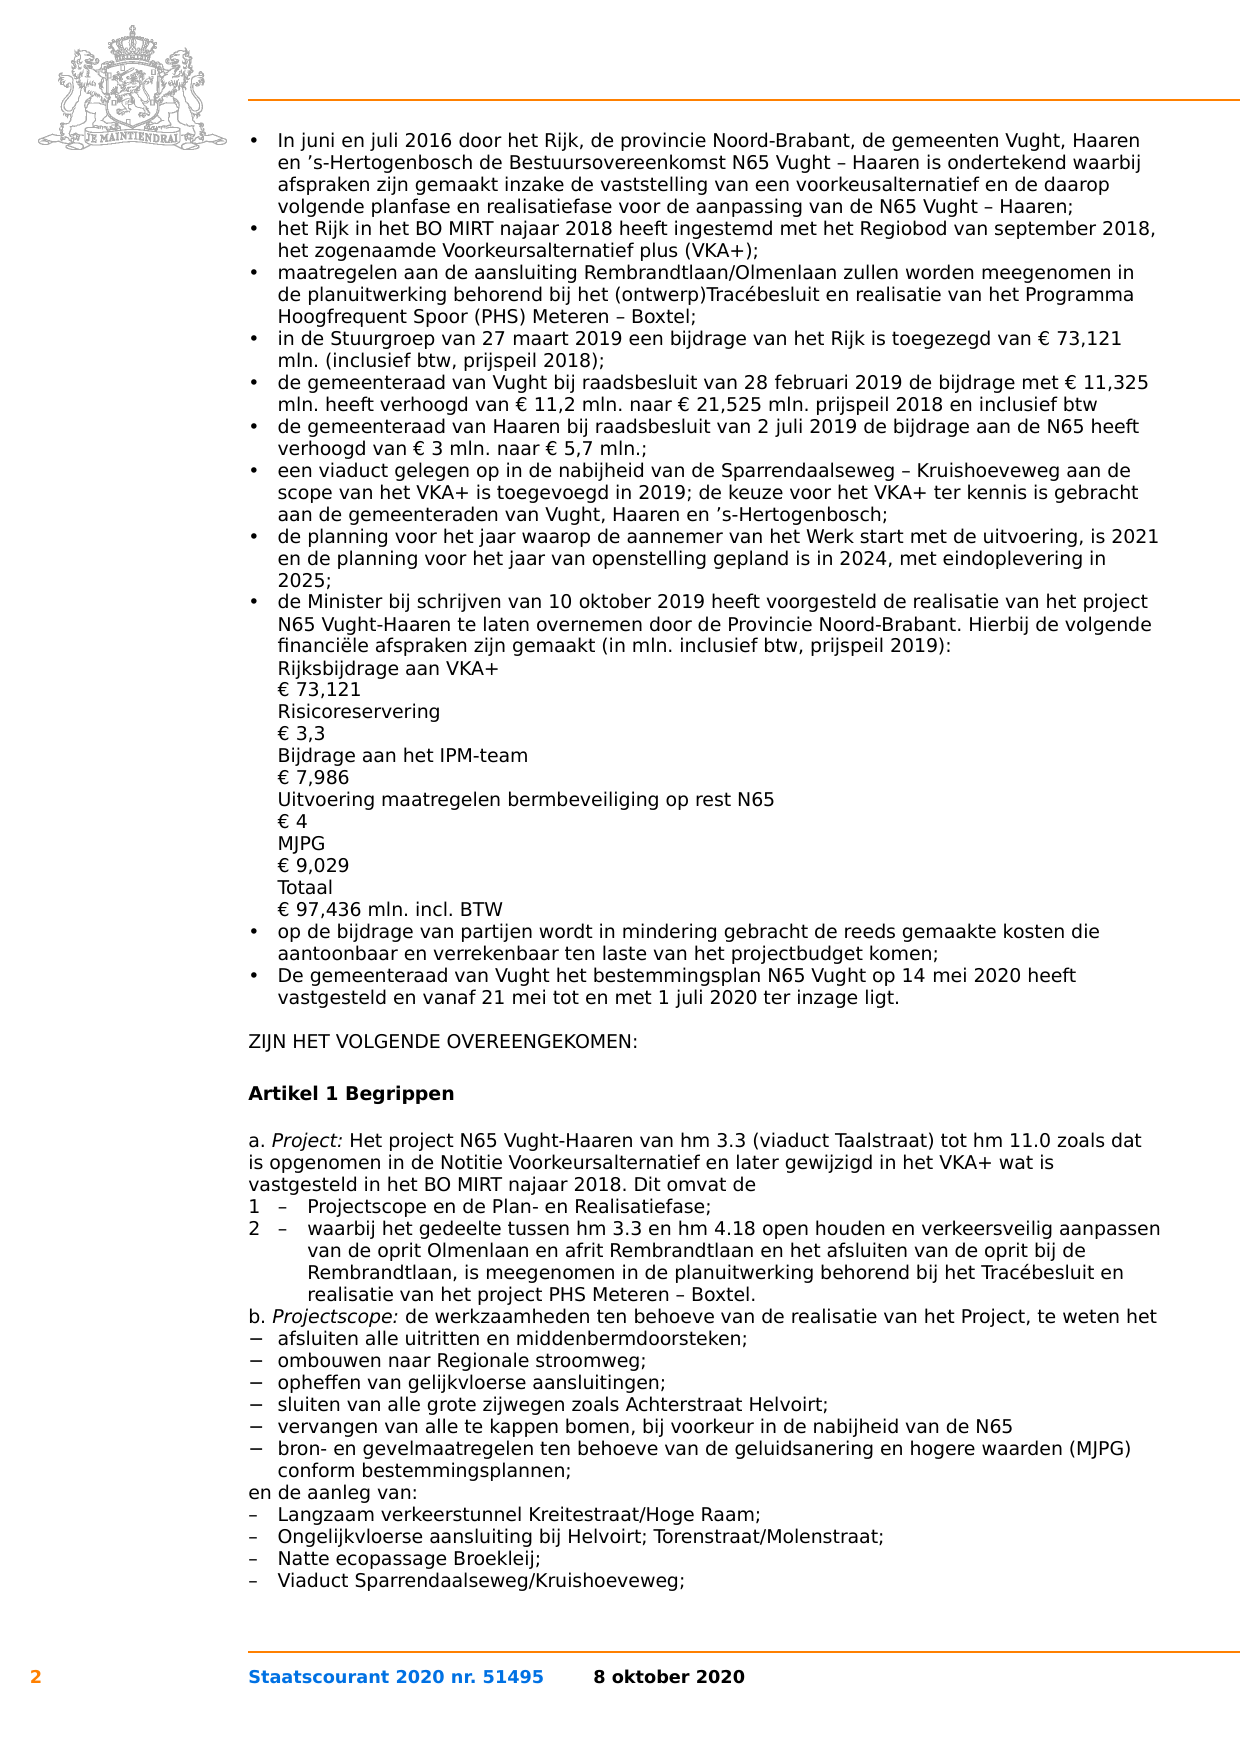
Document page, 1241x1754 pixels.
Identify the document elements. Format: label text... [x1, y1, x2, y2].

text Rijksbijdrage aan VKA+ [277, 657, 1163, 679]
text − sluiten van alle grote zijwegen zoals Achterstraat Helvoirt; [248, 1394, 1163, 1416]
text b. Projectscope: de werkzaamheden ten behoeve van de realisatie van het Project, te weten het [248, 1306, 1163, 1328]
text – Natte ecopassage Broekleij; [248, 1547, 1163, 1569]
text − ombouwen naar Regionale stroomweg; [248, 1350, 1163, 1372]
text • in de Stuurgroep van 27 maart 2019 een bijdrage van het Rijk is toegezegd van € 73,121 mln. (inclusief btw, prijspeil 2018); [248, 328, 1163, 372]
text • het Rijk in het BO MIRT najaar 2018 heeft ingestemd met het Regiobod van september 2018, het zogenaamde Voorkeursalternatief plus (VKA+); [248, 218, 1163, 262]
text − bron- en gevelmaatregelen ten behoeve van de geluidsanering en hogere waarden (MJPG) conform bestemmingsplannen; [248, 1438, 1163, 1482]
text ZIJN HET VOLGENDE OVEREENGEKOMEN: [248, 1031, 1163, 1053]
text • op de bijdrage van partijen wordt in mindering gebracht de reeds gemaakte kosten die aantoonbaar en verrekenbaar ten laste van het projectbudget komen; [248, 921, 1163, 965]
text − vervangen van alle te kappen bomen, bij voorkeur in de nabijheid van de N65 [248, 1416, 1163, 1438]
picture [38, 25, 227, 150]
text Totaal [277, 877, 1163, 899]
text • De gemeenteraad van Vught het bestemmingsplan N65 Vught op 14 mei 2020 heeft vastgesteld en vanaf 21 mei tot en met 1 juli 2020 ter inzage ligt. [248, 965, 1163, 1009]
text Uitvoering maatregelen bermbeveiliging op rest N65 [277, 789, 1163, 811]
text – Viaduct Sparrendaalseweg/Kruishoeveweg; [248, 1569, 1163, 1591]
text € 97,436 mln. incl. BTW [277, 899, 1163, 921]
text − opheffen van gelijkvloerse aansluitingen; [248, 1372, 1163, 1394]
text • maatregelen aan de aansluiting Rembrandtlaan/Olmenlaan zullen worden meegenomen in de planuitwerking behorend bij het (ontwerp)Tracébesluit en realisatie van het Programma Hoogfrequent Spoor (PHS) Meteren – Boxtel; [248, 262, 1163, 328]
text € 7,986 [277, 767, 1163, 789]
text Bijdrage aan het IPM-team [277, 745, 1163, 767]
text Risicoreservering [277, 701, 1163, 723]
text en de aanleg van: [248, 1482, 1163, 1503]
text € 3,3 [277, 723, 1163, 745]
text 2 – waarbij het gedeelte tussen hm 3.3 en hm 4.18 open houden en verkeersveilig aanpassen van de oprit Olmenlaan en afrit Rembrandtlaan en het afsluiten van de oprit bij de Rembrandtlaan, is meegenomen in de planuitwerking behorend bij het Tracébesluit en realisatie van het project PHS Meteren – Boxtel. [248, 1218, 1163, 1306]
text 1 – Projectscope en de Plan- en Realisatiefase; [248, 1196, 1163, 1218]
text • de gemeenteraad van Haaren bij raadsbesluit van 2 juli 2019 de bijdrage aan de N65 heeft verhoogd van € 3 mln. naar € 5,7 mln.; [248, 416, 1163, 459]
text • de Minister bij schrijven van 10 oktober 2019 heeft voorgesteld de realisatie van het project N65 Vught-Haaren te laten overnemen door de Provincie Noord-Brabant. Hierbij de volgende financiële afspraken zijn gemaakt (in mln. inclusief btw, prijspeil 2019): [248, 591, 1163, 657]
text a. Project: Het project N65 Vught-Haaren van hm 3.3 (viaduct Taalstraat) tot hm 11.0 zoals dat is opgenomen in de Notitie Voorkeursalternatief en later gewijzigd in het VKA+ wat is vastgesteld in het BO MIRT najaar 2018. Dit omvat de [248, 1130, 1163, 1196]
text • de gemeenteraad van Vught bij raadsbesluit van 28 februari 2019 de bijdrage met € 11,325 mln. heeft verhoogd van € 11,2 mln. naar € 21,525 mln. prijspeil 2018 en inclusief btw [248, 372, 1163, 416]
text • een viaduct gelegen op in de nabijheid van de Sparrendaalseweg – Kruishoeveweg aan de scope van het VKA+ is toegevoegd in 2019; de keuze voor het VKA+ ter kennis is gebracht aan de gemeenteraden van Vught, Haaren en ’s-Hertogenbosch; [248, 459, 1163, 526]
text € 73,121 [277, 679, 1163, 701]
text • de planning voor het jaar waarop de aannemer van het Werk start met de uitvoering, is 2021 en de planning voor het jaar van openstelling gepland is in 2024, met eindoplevering in 2025; [248, 526, 1163, 591]
subtitle Artikel 1 Begrippen [248, 1083, 1163, 1105]
text € 9,029 [277, 855, 1163, 877]
text € 4 [277, 811, 1163, 833]
text – Ongelijkvloerse aansluiting bij Helvoirt; Torenstraat/Molenstraat; [248, 1526, 1163, 1547]
text MJPG [277, 833, 1163, 855]
text • In juni en juli 2016 door het Rijk, de provincie Noord-Brabant, de gemeenten Vught, Haaren en ’s-Hertogenbosch de Bestuursovereenkomst N65 Vught – Haaren is ondertekend waarbij afspraken zijn gemaakt inzake de vaststelling van een voorkeusalternatief en de daarop volgende planfase en realisatiefase voor de aanpassing van de N65 Vught – Haaren; [248, 130, 1163, 218]
text – Langzaam verkeerstunnel Kreitestraat/Hoge Raam; [248, 1503, 1163, 1526]
text − afsluiten alle uitritten en middenbermdoorsteken; [248, 1328, 1163, 1350]
